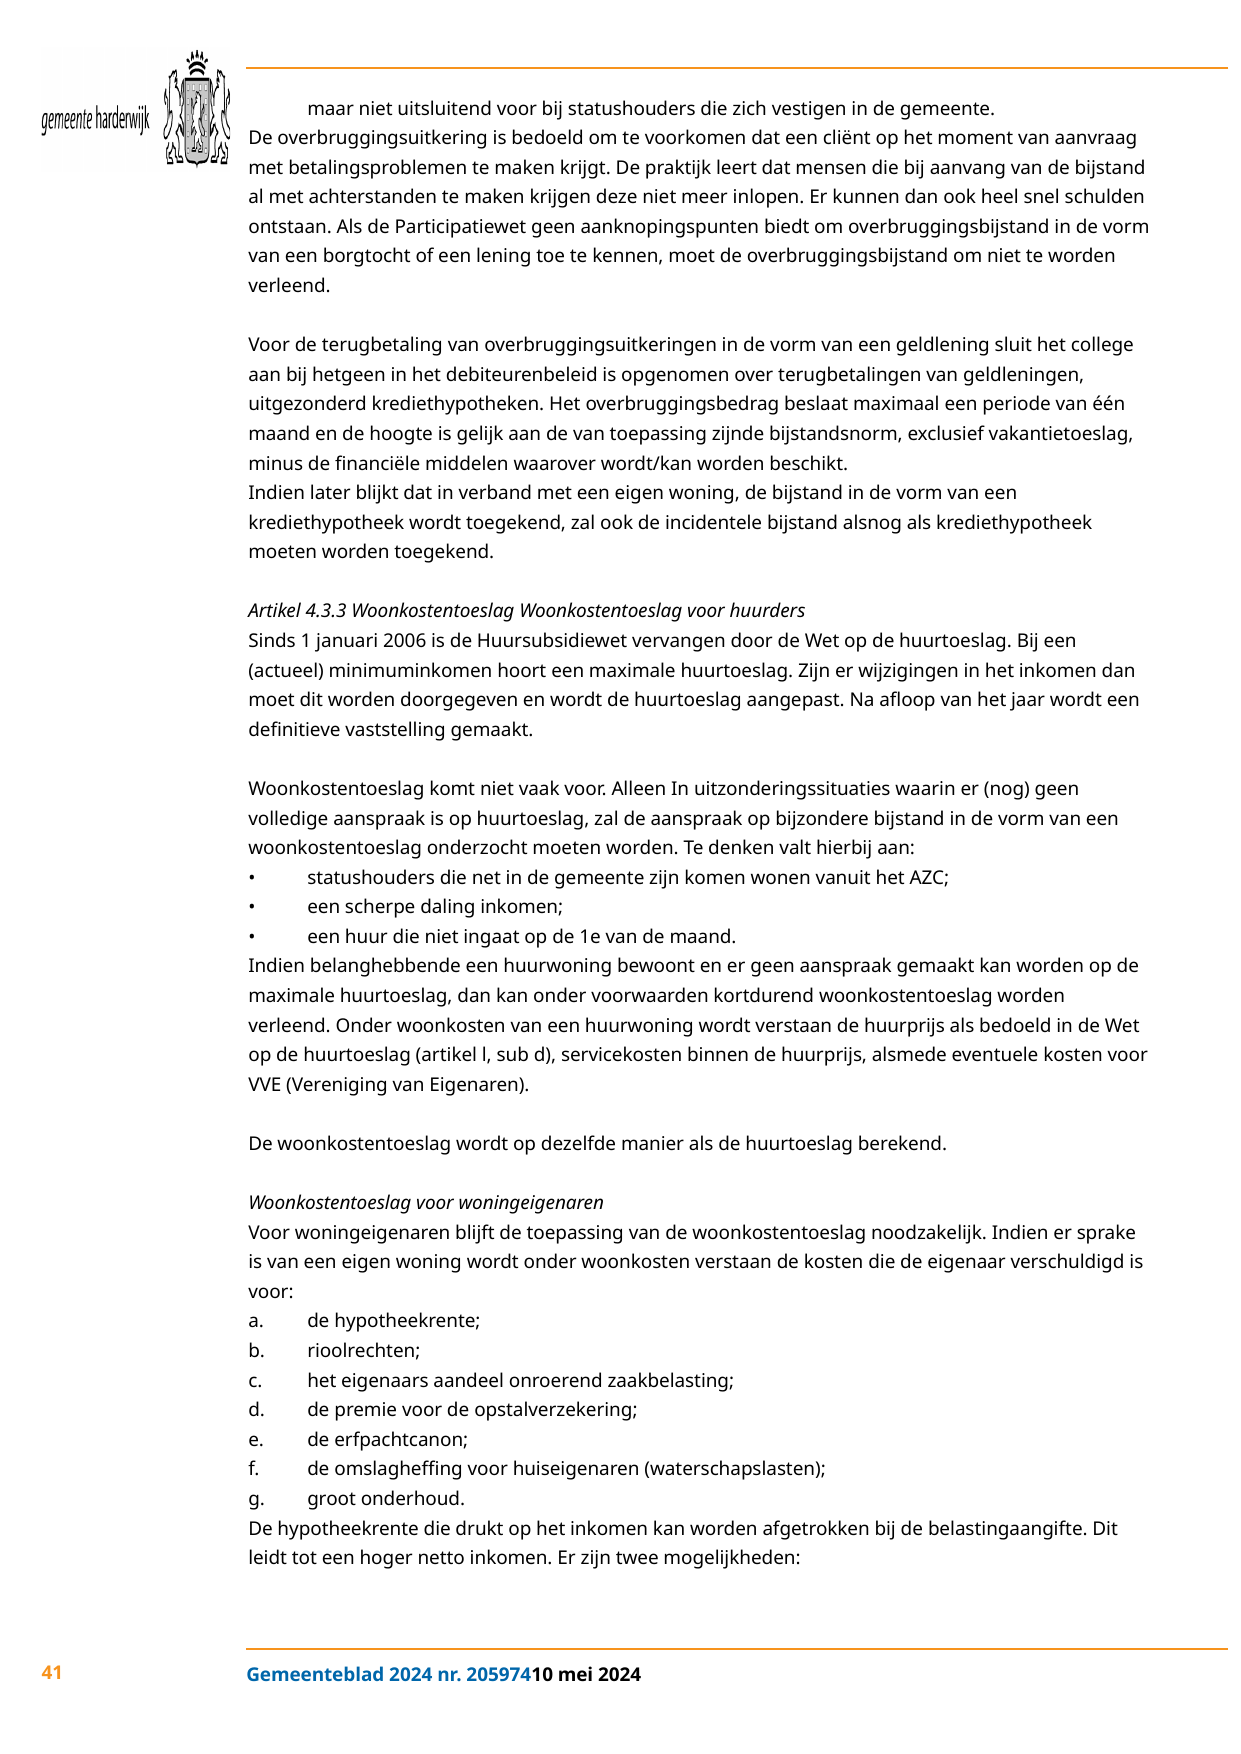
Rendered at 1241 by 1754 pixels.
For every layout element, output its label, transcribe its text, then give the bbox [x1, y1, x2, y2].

text Sinds 1 januari 2006 is de Huursubsidiewet vervangen door de Wet op de huurtoeslag. Bij een (actueel) minimuminkomen hoort een maximale huurtoeslag. Zijn er wijzigingen in het inkomen dan moet dit worden doorgegeven en wordt de huurtoeslag aangepast. Na afloop van het jaar wordt een definitieve vaststelling gemaakt. [248, 627, 1152, 742]
list de erfpachtcanon; [248, 1426, 1152, 1452]
list een huur die niet ingaat op de 1e van de maand. [248, 923, 1152, 949]
list maar niet uitsluitend voor bij statushouders die zich vestigen in de gemeente. [248, 95, 1152, 121]
text Voor woningeigenaren blijft de toepassing van de woonkostentoeslag noodzakelijk. Indien er sprake is van een eigen woning wordt onder woonkosten verstaan de kosten die de eigenaar verschuldigd is voor: [248, 1219, 1152, 1304]
text De woonkostentoeslag wordt op dezelfde manier als de huurtoeslag berekend. [248, 1130, 1152, 1156]
list statushouders die net in de gemeente zijn komen wonen vanuit het AZC; [248, 864, 1152, 890]
text Artikel 4.3.3 Woonkostentoeslag Woonkostentoeslag voor huurders [248, 598, 1152, 623]
text Indien belanghebbende een huurwoning bewoont en er geen aanspraak gemaakt kan worden op de maximale huurtoeslag, dan kan onder voorwaarden kortdurend woonkostentoeslag worden verleend. Onder woonkosten van een huurwoning wordt verstaan de huurprijs als bedoeld in de Wet op de huurtoeslag (artikel l, sub d), servicekosten binnen de huurprijs, alsmede eventuele kosten voor VVE (Vereniging van Eigenaren). [248, 953, 1152, 1097]
picture [41, 47, 231, 172]
text De hypotheekrente die drukt op het inkomen kan worden afgetrokken bij de belastingaangifte. Dit leidt tot een hoger netto inkomen. Er zijn twee mogelijkheden: [248, 1515, 1152, 1570]
list groot onderhoud. [248, 1485, 1152, 1511]
list de hypotheekrente; [248, 1308, 1152, 1333]
text Indien later blijkt dat in verband met een eigen woning, de bijstand in de vorm van een krediethypotheek wordt toegekend, zal ook de incidentele bijstand alsnog als krediethypotheek moeten worden toegekend. [248, 479, 1152, 564]
list het eigenaars aandeel onroerend zaakbelasting; [248, 1367, 1152, 1393]
text De overbruggingsuitkering is bedoeld om te voorkomen dat een cliënt op het moment van aanvraag met betalingsproblemen te maken krijgt. De praktijk leert dat mensen die bij aanvang van de bijstand al met achterstanden te maken krijgen deze niet meer inlopen. Er kunnen dan ook heel snel schulden ontstaan. Als de Participatiewet geen aanknopingspunten biedt om overbruggingsbijstand in de vorm van een borgtocht of een lening toe te kennen, moet de overbruggingsbijstand om niet te worden verleend. [248, 124, 1152, 298]
text Woonkostentoeslag komt niet vaak voor. Alleen In uitzonderingssituaties waarin er (nog) geen volledige aanspraak is op huurtoeslag, zal de aanspraak op bijzondere bijstand in de vorm van een woonkostentoeslag onderzocht moeten worden. Te denken valt hierbij aan: [248, 775, 1152, 860]
list de premie voor de opstalverzekering; [248, 1396, 1152, 1422]
text Woonkostentoeslag voor woningeigenaren [248, 1189, 1152, 1215]
list rioolrechten; [248, 1337, 1152, 1363]
list de omslagheffing voor huiseigenaren (waterschapslasten); [248, 1456, 1152, 1481]
text Voor de terugbetaling van overbruggingsuitkeringen in de vorm van een geldlening sluit het college aan bij hetgeen in het debiteurenbeleid is opgenomen over terugbetalingen van geldleningen, uitgezonderd krediethypotheken. Het overbruggingsbedrag beslaat maximaal een periode van één maand en de hoogte is gelijk aan de van toepassing zijnde bijstandsnorm, exclusief vakantietoeslag, minus de financiële middelen waarover wordt/kan worden beschikt. [248, 331, 1152, 476]
list een scherpe daling inkomen; [248, 893, 1152, 919]
